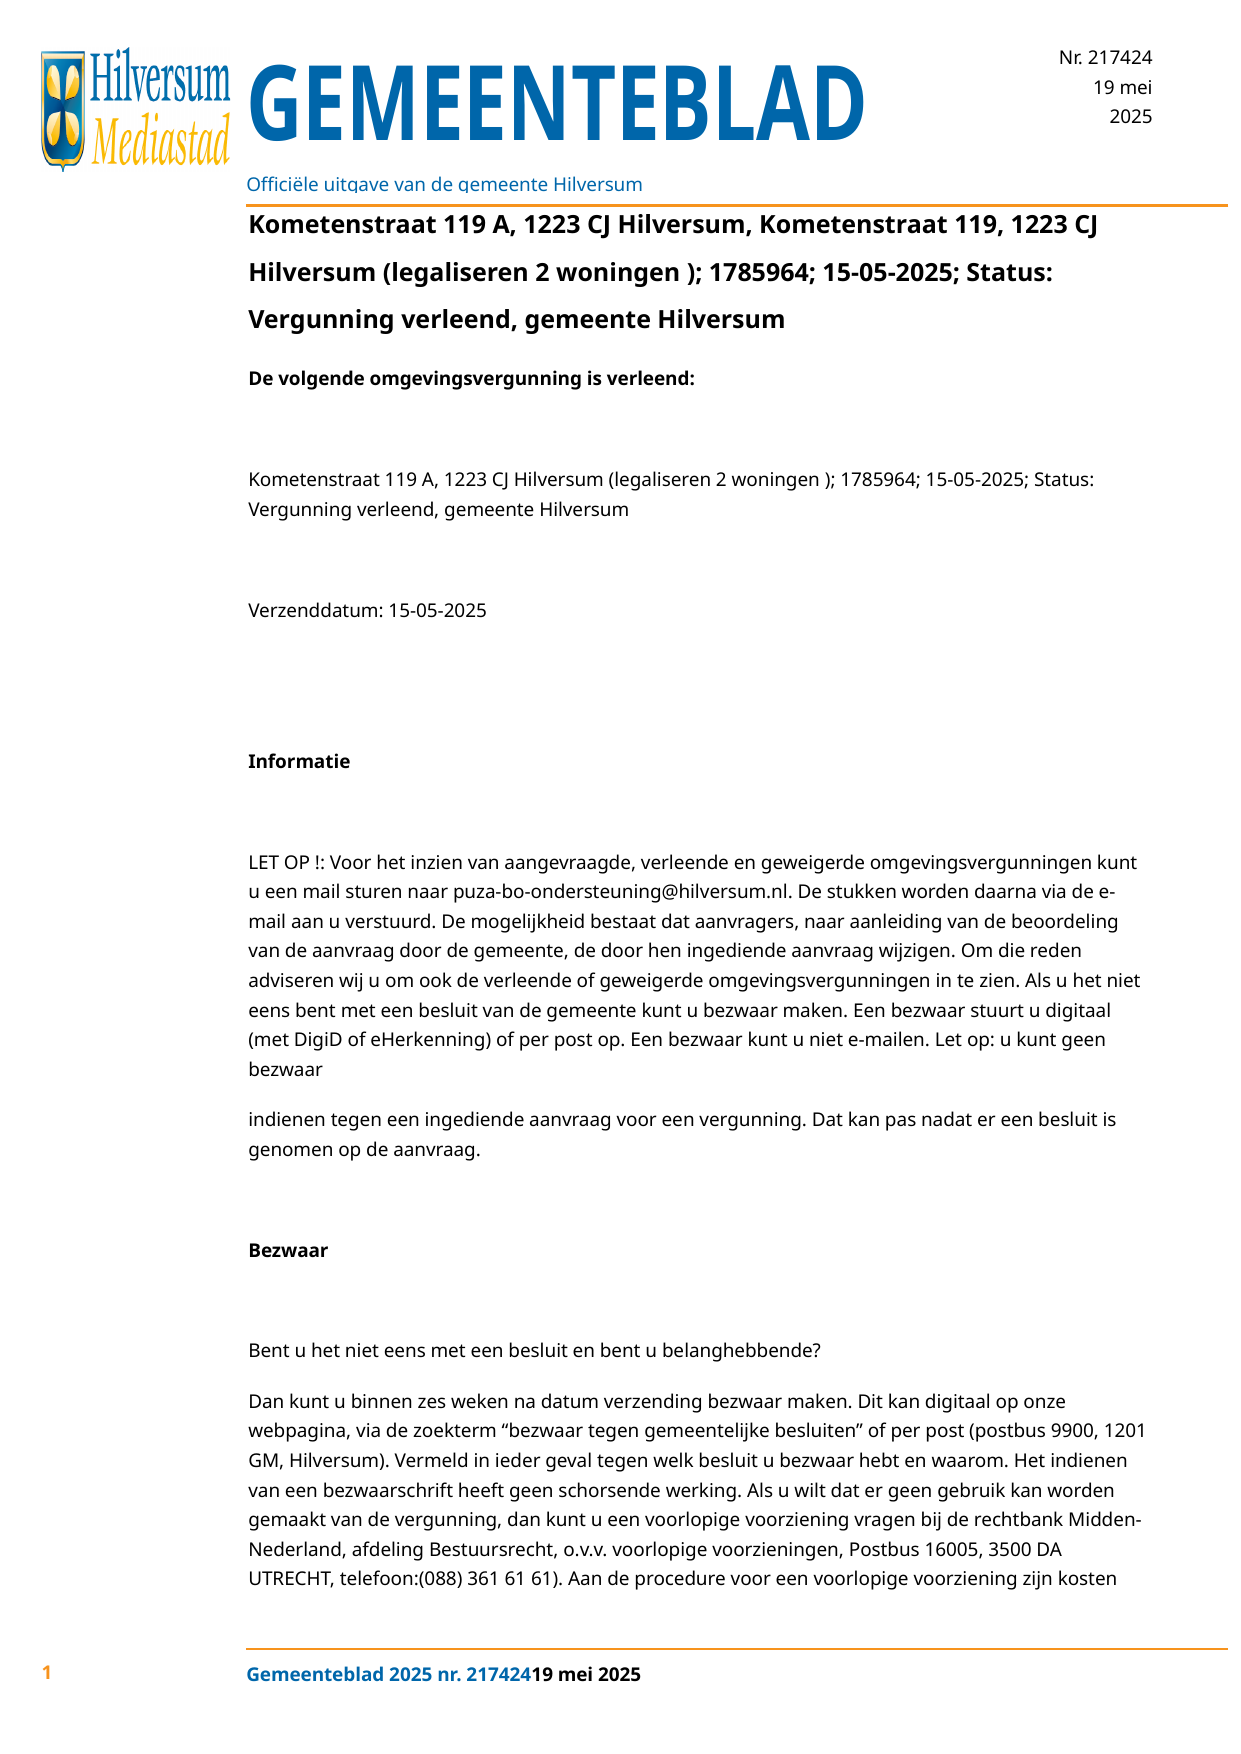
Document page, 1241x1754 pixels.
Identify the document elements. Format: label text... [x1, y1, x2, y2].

text Bent u het niet eens met een besluit en bent u belanghebbende? [248, 1338, 1152, 1363]
text indienen tegen een ingediende aanvraag voor een vergunning. Dat kan pas nadat er een besluit is genomen op de aanvraag. [248, 1106, 1152, 1162]
text Informatie [248, 748, 1152, 774]
text Kometenstraat 119 A, 1223 CJ Hilversum, Kometenstraat 119, 1223 CJ Hilversum (legaliseren 2 woningen ); 1785964; 15-05-2025; Status: Vergunning verleend, gemeente Hilversum [248, 207, 1152, 336]
picture [41, 47, 231, 172]
text De volgende omgevingsvergunning is verleend: [248, 366, 1152, 391]
text Kometenstraat 119 A, 1223 CJ Hilversum (legaliseren 2 woningen ); 1785964; 15-05-2025; Status: Vergunning verleend, gemeente Hilversum [248, 466, 1152, 522]
text Bezwaar [248, 1237, 1152, 1262]
text Verzenddatum: 15-05-2025 [248, 597, 1152, 622]
text Dan kunt u binnen zes weken na datum verzending bezwaar maken. Dit kan digitaal op onze webpagina, via de zoekterm “bezwaar tegen gemeentelijke besluiten” of per post (postbus 9900, 1201 GM, Hilversum). Vermeld in ieder geval tegen welk besluit u bezwaar hebt en waarom. Het indienen van een bezwaarschrift heeft geen schorsende werking. Als u wilt dat er geen gebruik kan worden gemaakt van de vergunning, dan kunt u een voorlopige voorziening vragen bij de rechtbank Midden-Nederland, afdeling Bestuursrecht, o.v.v. voorlopige voorzieningen, Postbus 16005, 3500 DA UTRECHT, telefoon:(088) 361 61 61). Aan de procedure voor een voorlopige voorziening zijn kosten [248, 1388, 1152, 1591]
text LET OP !: Voor het inzien van aangevraagde, verleende en geweigerde omgevingsvergunningen kunt u een mail sturen naar puza-bo-ondersteuning@hilversum.nl. De stukken worden daarna via de e-mail aan u verstuurd. De mogelijkheid bestaat dat aanvragers, naar aanleiding van de beoordeling van de aanvraag door de gemeente, de door hen ingediende aanvraag wijzigen. Om die reden adviseren wij u om ook de verleende of geweigerde omgevingsvergunningen in te zien. Als u het niet eens bent met een besluit van de gemeente kunt u bezwaar maken. Een bezwaar stuurt u digitaal (met DigiD of eHerkenning) of per post op. Een bezwaar kunt u niet e-mailen. Let op: u kunt geen bezwaar [248, 849, 1152, 1082]
